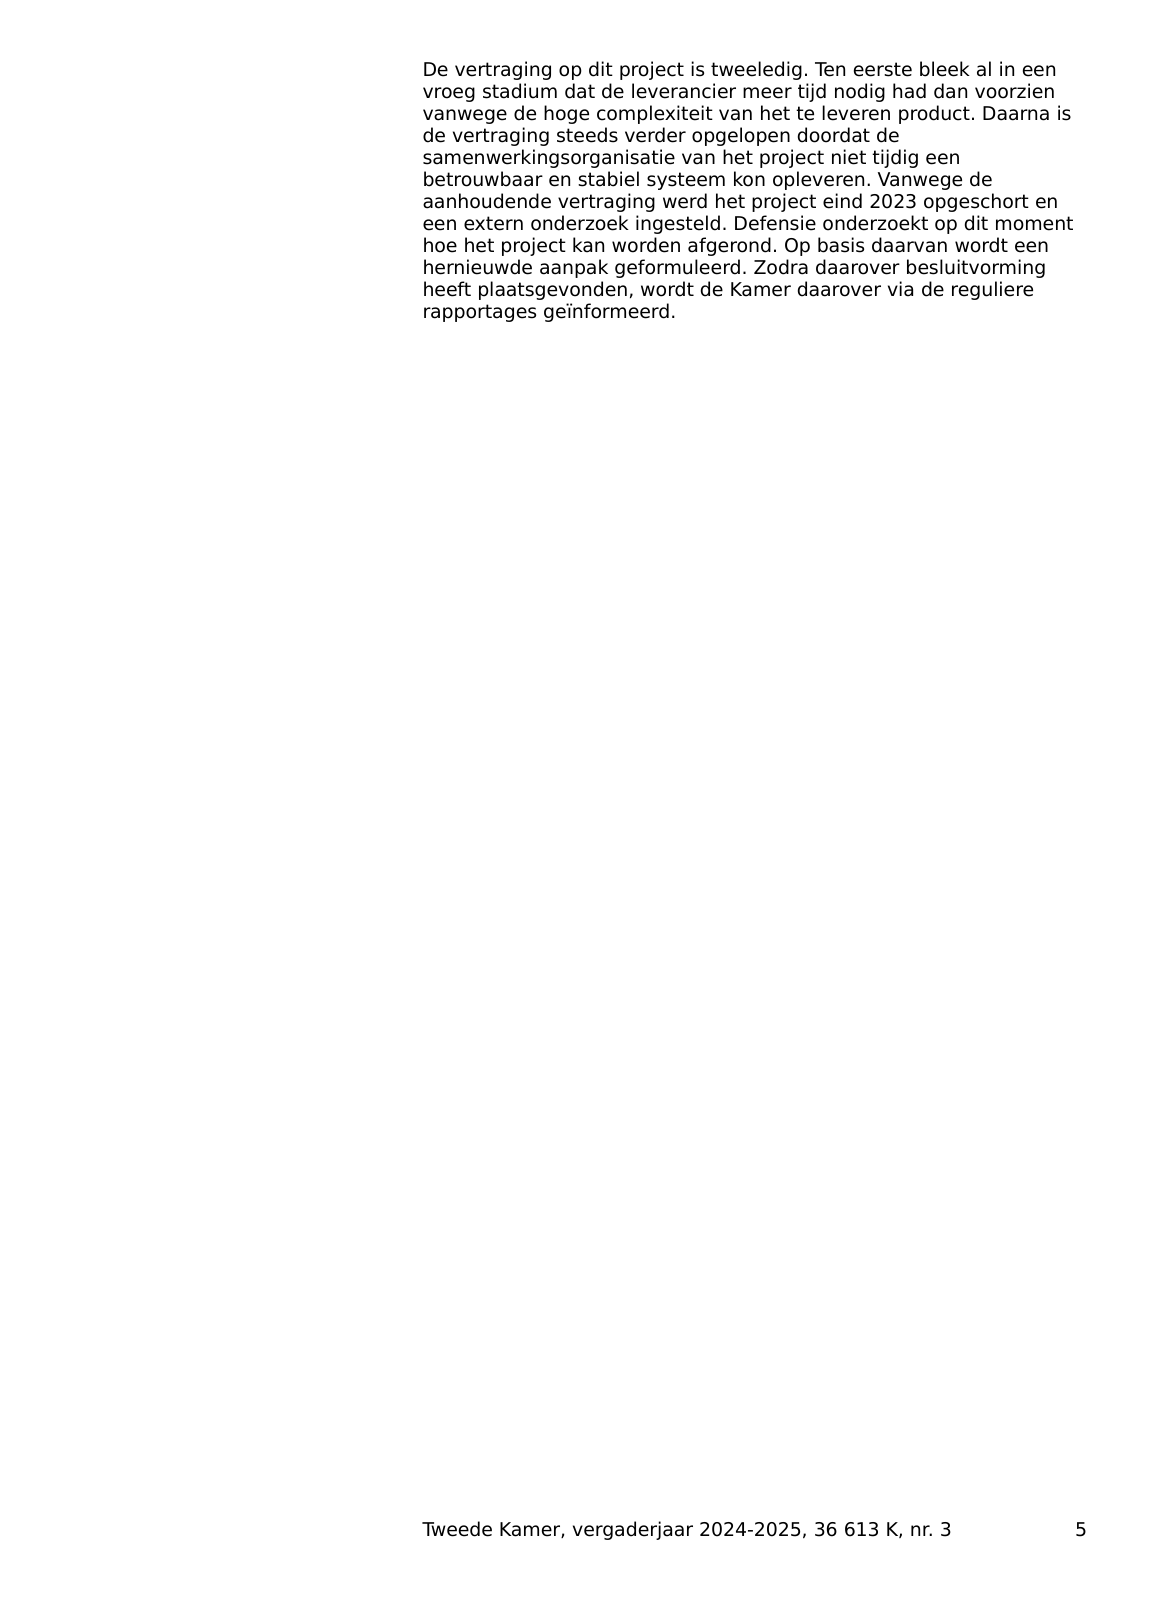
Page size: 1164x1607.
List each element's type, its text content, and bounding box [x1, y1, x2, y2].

text De vertraging op dit project is tweeledig. Ten eerste bleek al in een vroeg stadium dat de leverancier meer tijd nodig had dan voorzien vanwege de hoge complexiteit van het te leveren product. Daarna is de vertraging steeds verder opgelopen doordat de samenwerkingsorganisatie van het project niet tijdig een betrouwbaar en stabiel systeem kon opleveren. Vanwege de aanhoudende vertraging werd het project eind 2023 opgeschort en een extern onderzoek ingesteld. Defensie onderzoekt op dit moment hoe het project kan worden afgerond. Op basis daarvan wordt een hernieuwde aanpak geformuleerd. Zodra daarover besluitvorming heeft plaatsgevonden, wordt de Kamer daarover via de reguliere rapportages geïnformeerd. [422, 59, 1087, 323]
